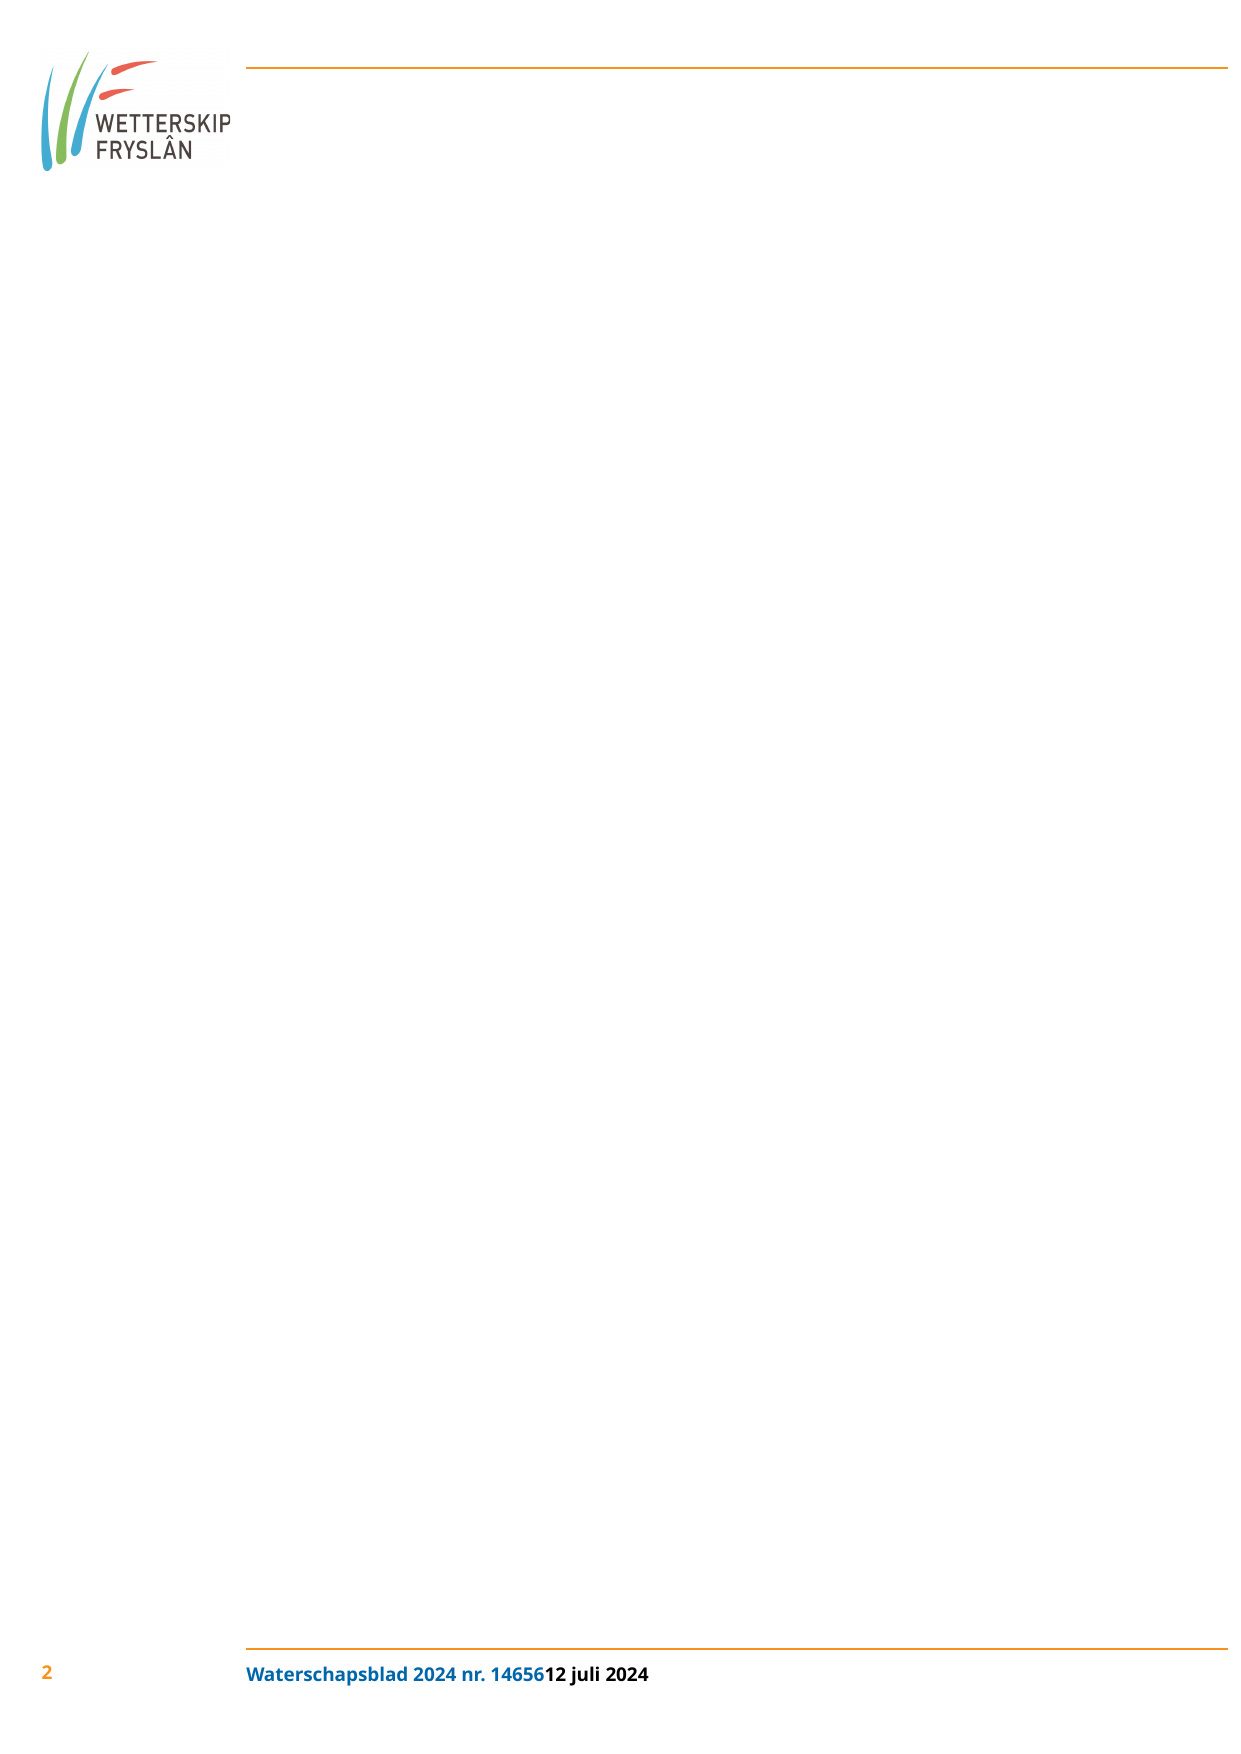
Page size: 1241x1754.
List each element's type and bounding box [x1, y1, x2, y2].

picture [41, 47, 231, 172]
